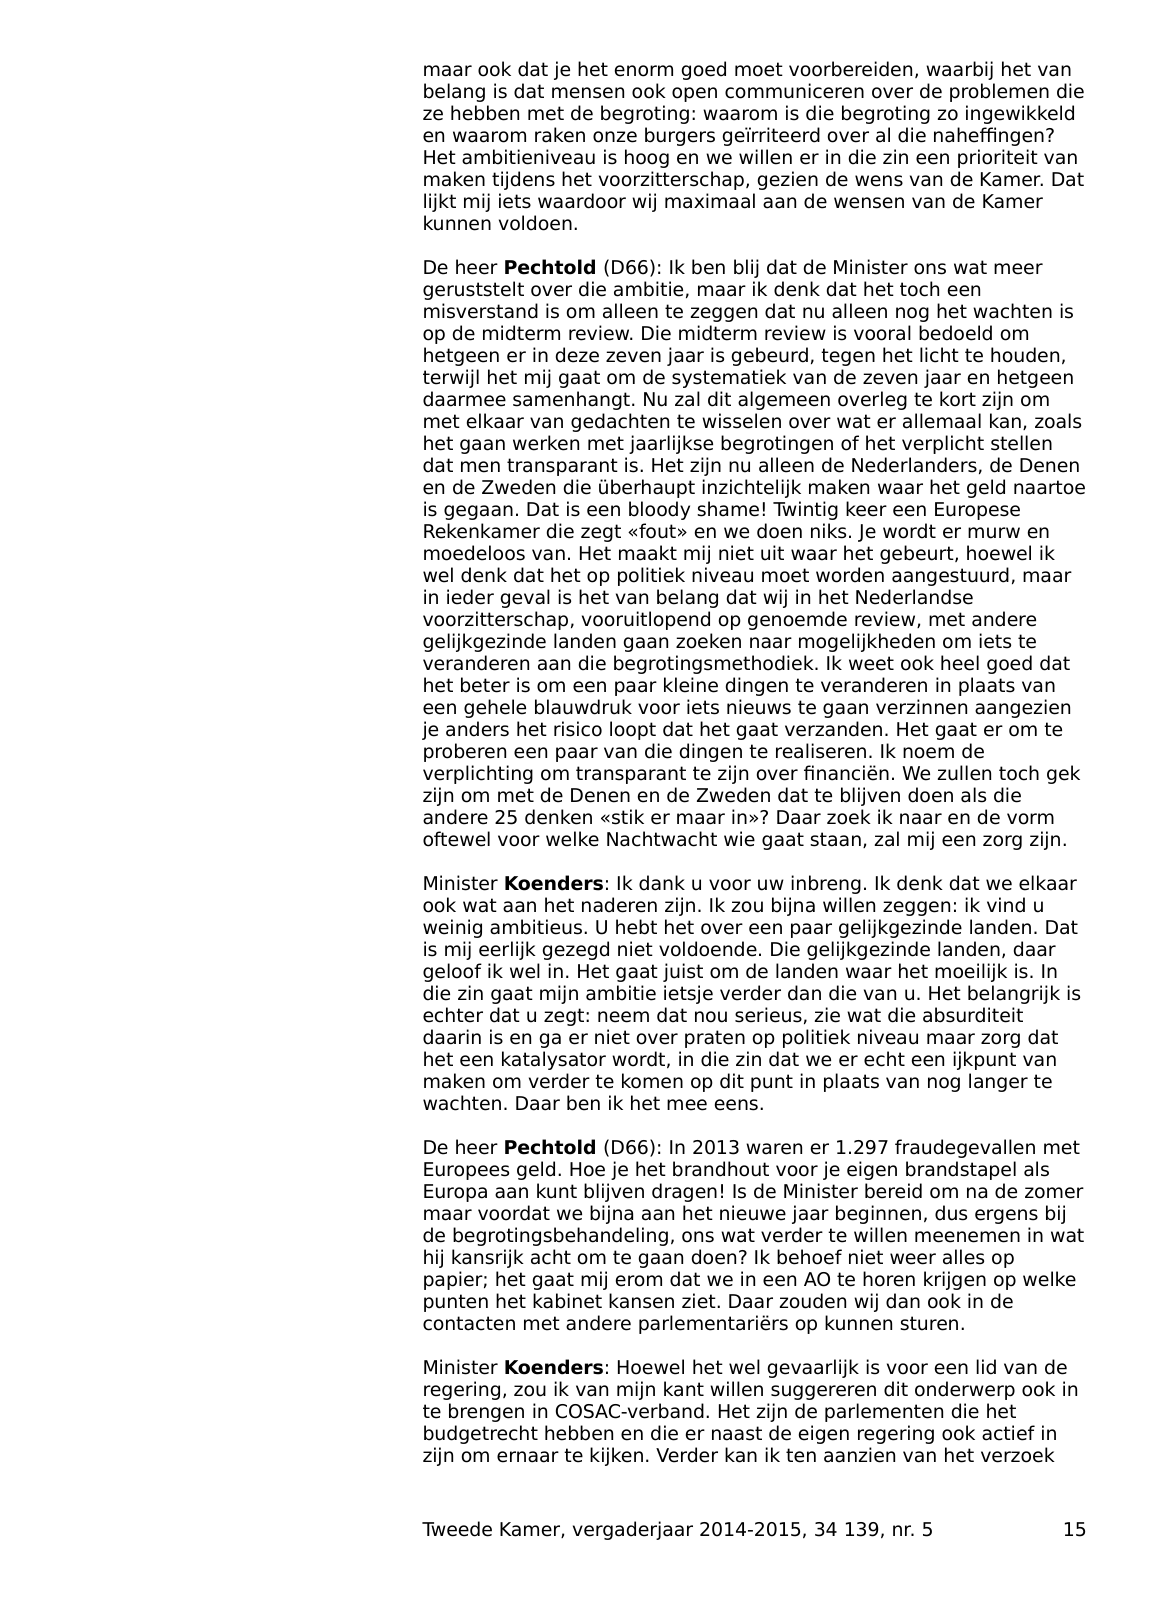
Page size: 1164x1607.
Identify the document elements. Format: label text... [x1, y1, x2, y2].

text Minister Koenders: Ik dank u voor uw inbreng. Ik denk dat we elkaar ook wat aan het naderen zijn. Ik zou bijna willen zeggen: ik vind u weinig ambitieus. U hebt het over een paar gelijkgezinde landen. Dat is mij eerlijk gezegd niet voldoende. Die gelijkgezinde landen, daar geloof ik wel in. Het gaat juist om de landen waar het moeilijk is. In die zin gaat mijn ambitie ietsje verder dan die van u. Het belangrijk is echter dat u zegt: neem dat nou serieus, zie wat die absurditeit daarin is en ga er niet over praten op politiek niveau maar zorg dat het een katalysator wordt, in die zin dat we er echt een ijkpunt van maken om verder te komen op dit punt in plaats van nog langer te wachten. Daar ben ik het mee eens. [422, 873, 1087, 1114]
text Minister Koenders: Hoewel het wel gevaarlijk is voor een lid van de regering, zou ik van mijn kant willen suggereren dit onderwerp ook in te brengen in COSAC-verband. Het zijn de parlementen die het budgetrecht hebben en die er naast de eigen regering ook actief in zijn om ernaar te kijken. Verder kan ik ten aanzien van het verzoek [422, 1357, 1087, 1467]
text De heer Pechtold (D66): Ik ben blij dat de Minister ons wat meer geruststelt over die ambitie, maar ik denk dat het toch een misverstand is om alleen te zeggen dat nu alleen nog het wachten is op de midterm review. Die midterm review is vooral bedoeld om hetgeen er in deze zeven jaar is gebeurd, tegen het licht te houden, terwijl het mij gaat om de systematiek van de zeven jaar en hetgeen daarmee samenhangt. Nu zal dit algemeen overleg te kort zijn om met elkaar van gedachten te wisselen over wat er allemaal kan, zoals het gaan werken met jaarlijkse begrotingen of het verplicht stellen dat men transparant is. Het zijn nu alleen de Nederlanders, de Denen en de Zweden die überhaupt inzichtelijk maken waar het geld naartoe is gegaan. Dat is een bloody shame! Twintig keer een Europese Rekenkamer die zegt «fout» en we doen niks. Je wordt er murw en moedeloos van. Het maakt mij niet uit waar het gebeurt, hoewel ik wel denk dat het op politiek niveau moet worden aangestuurd, maar in ieder geval is het van belang dat wij in het Nederlandse voorzitterschap, vooruitlopend op genoemde review, met andere gelijkgezinde landen gaan zoeken naar mogelijkheden om iets te veranderen aan die begrotingsmethodiek. Ik weet ook heel goed dat het beter is om een paar kleine dingen te veranderen in plaats van een gehele blauwdruk voor iets nieuws te gaan verzinnen aangezien je anders het risico loopt dat het gaat verzanden. Het gaat er om te proberen een paar van die dingen te realiseren. Ik noem de verplichting om transparant te zijn over financiën. We zullen toch gek zijn om met de Denen en de Zweden dat te blijven doen als die andere 25 denken «stik er maar in»? Daar zoek ik naar en de vorm oftewel voor welke Nachtwacht wie gaat staan, zal mij een zorg zijn. [422, 257, 1087, 851]
text maar ook dat je het enorm goed moet voorbereiden, waarbij het van belang is dat mensen ook open communiceren over de problemen die ze hebben met de begroting: waarom is die begroting zo ingewikkeld en waarom raken onze burgers geïrriteerd over al die naheffingen? Het ambitieniveau is hoog en we willen er in die zin een prioriteit van maken tijdens het voorzitterschap, gezien de wens van de Kamer. Dat lijkt mij iets waardoor wij maximaal aan de wensen van de Kamer kunnen voldoen. [422, 59, 1087, 235]
text De heer Pechtold (D66): In 2013 waren er 1.297 fraudegevallen met Europees geld. Hoe je het brandhout voor je eigen brandstapel als Europa aan kunt blijven dragen! Is de Minister bereid om na de zomer maar voordat we bijna aan het nieuwe jaar beginnen, dus ergens bij de begrotingsbehandeling, ons wat verder te willen meenemen in wat hij kansrijk acht om te gaan doen? Ik behoef niet weer alles op papier; het gaat mij erom dat we in een AO te horen krijgen op welke punten het kabinet kansen ziet. Daar zouden wij dan ook in de contacten met andere parlementariërs op kunnen sturen. [422, 1137, 1087, 1334]
